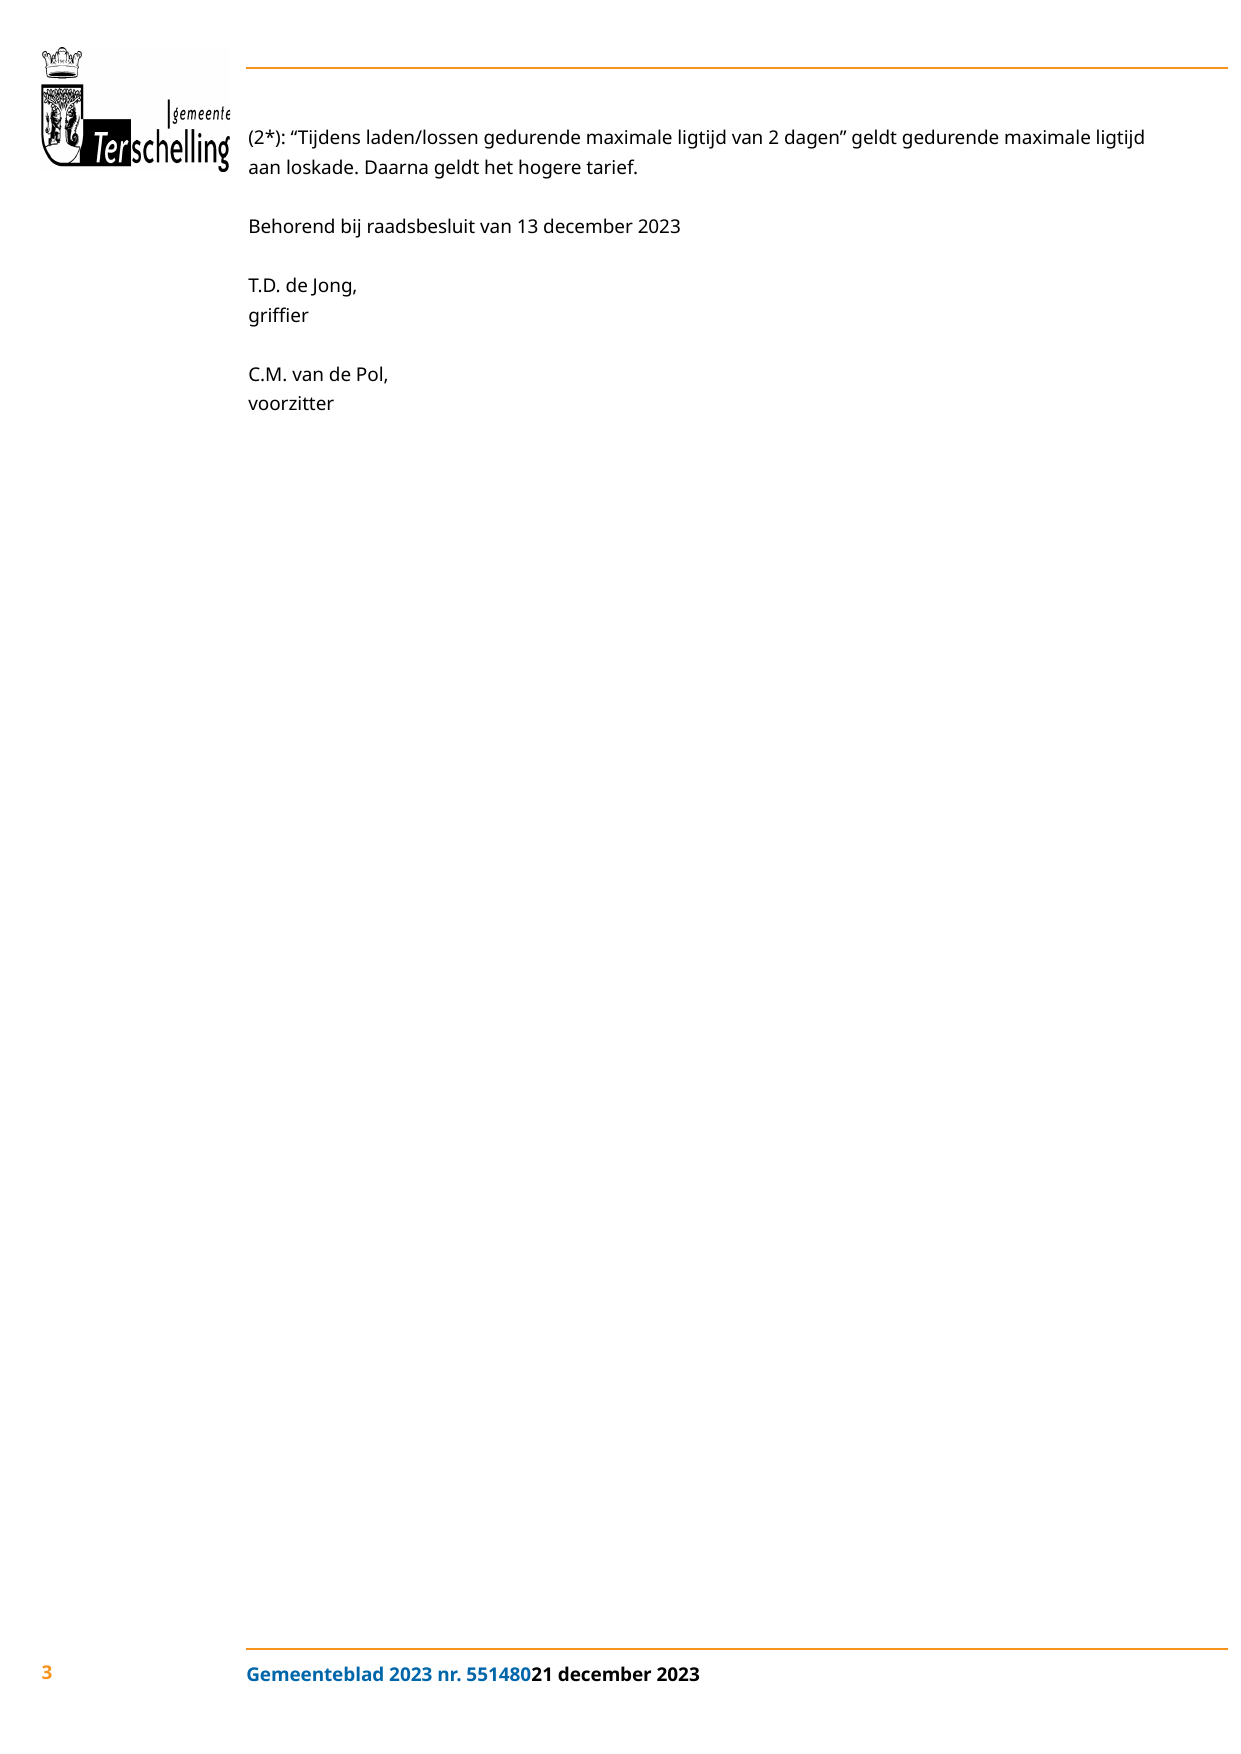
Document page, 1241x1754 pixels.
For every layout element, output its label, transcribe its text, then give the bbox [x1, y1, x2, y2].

text (2*): “Tijdens laden/lossen gedurende maximale ligtijd van 2 dagen” geldt gedurende maximale ligtijd aan loskade. Daarna geldt het hogere tarief. [248, 124, 1152, 180]
picture [41, 47, 231, 172]
text C.M. van de Pol, [248, 361, 1152, 387]
text griffier [248, 302, 1152, 328]
text T.D. de Jong, [248, 272, 1152, 298]
text voorzitter [248, 391, 1152, 416]
text Behorend bij raadsbesluit van 13 december 2023 [248, 213, 1152, 239]
